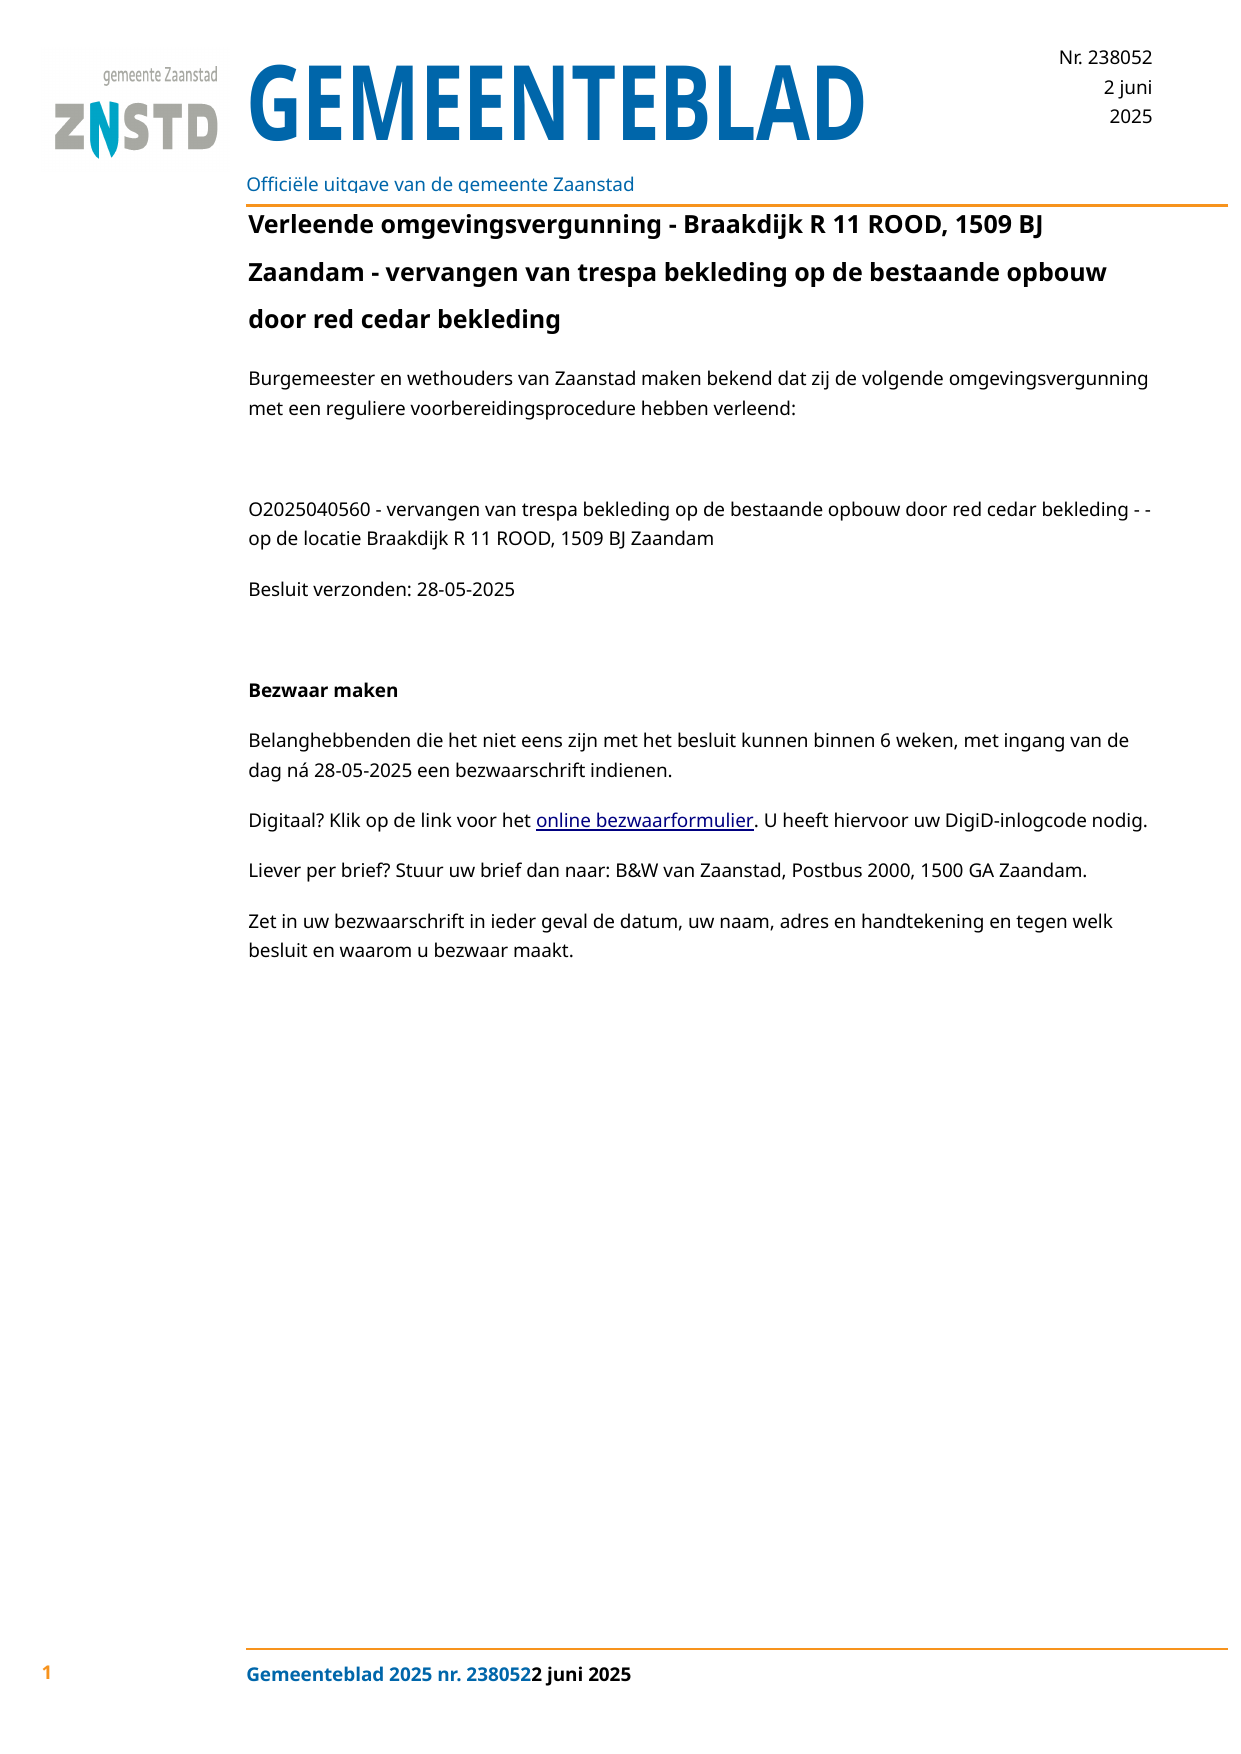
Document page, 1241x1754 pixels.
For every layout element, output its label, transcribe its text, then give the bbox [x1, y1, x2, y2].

text O2025040560 - vervangen van trespa bekleding op de bestaande opbouw door red cedar bekleding - - op de locatie Braakdijk R 11 ROOD, 1509 BJ Zaandam [248, 496, 1152, 551]
text Digitaal? Klik op de link voor het online bezwaarformulier. U heeft hiervoor uw DigiD-inlogcode nodig. [248, 807, 1152, 833]
text Besluit verzonden: 28-05-2025 [248, 576, 1152, 602]
picture [41, 47, 231, 172]
text Zet in uw bezwaarschrift in ieder geval de datum, uw naam, adres en handtekening en tegen welk besluit en waarom u bezwaar maakt. [248, 908, 1152, 963]
text Liever per brief? Stuur uw brief dan naar: B&W van Zaanstad, Postbus 2000, 1500 GA Zaandam. [248, 858, 1152, 883]
text Verleende omgevingsvergunning - Braakdijk R 11 ROOD, 1509 BJ Zaandam - vervangen van trespa bekleding op de bestaande opbouw door red cedar bekleding [248, 207, 1152, 336]
text Burgemeester en wethouders van Zaanstad maken bekend dat zij de volgende omgevingsvergunning met een reguliere voorbereidingsprocedure hebben verleend: [248, 366, 1152, 421]
text Belanghebbenden die het niet eens zijn met het besluit kunnen binnen 6 weken, met ingang van de dag ná 28-05-2025 een bezwaarschrift indienen. [248, 727, 1152, 782]
text Bezwaar maken [248, 677, 1152, 702]
